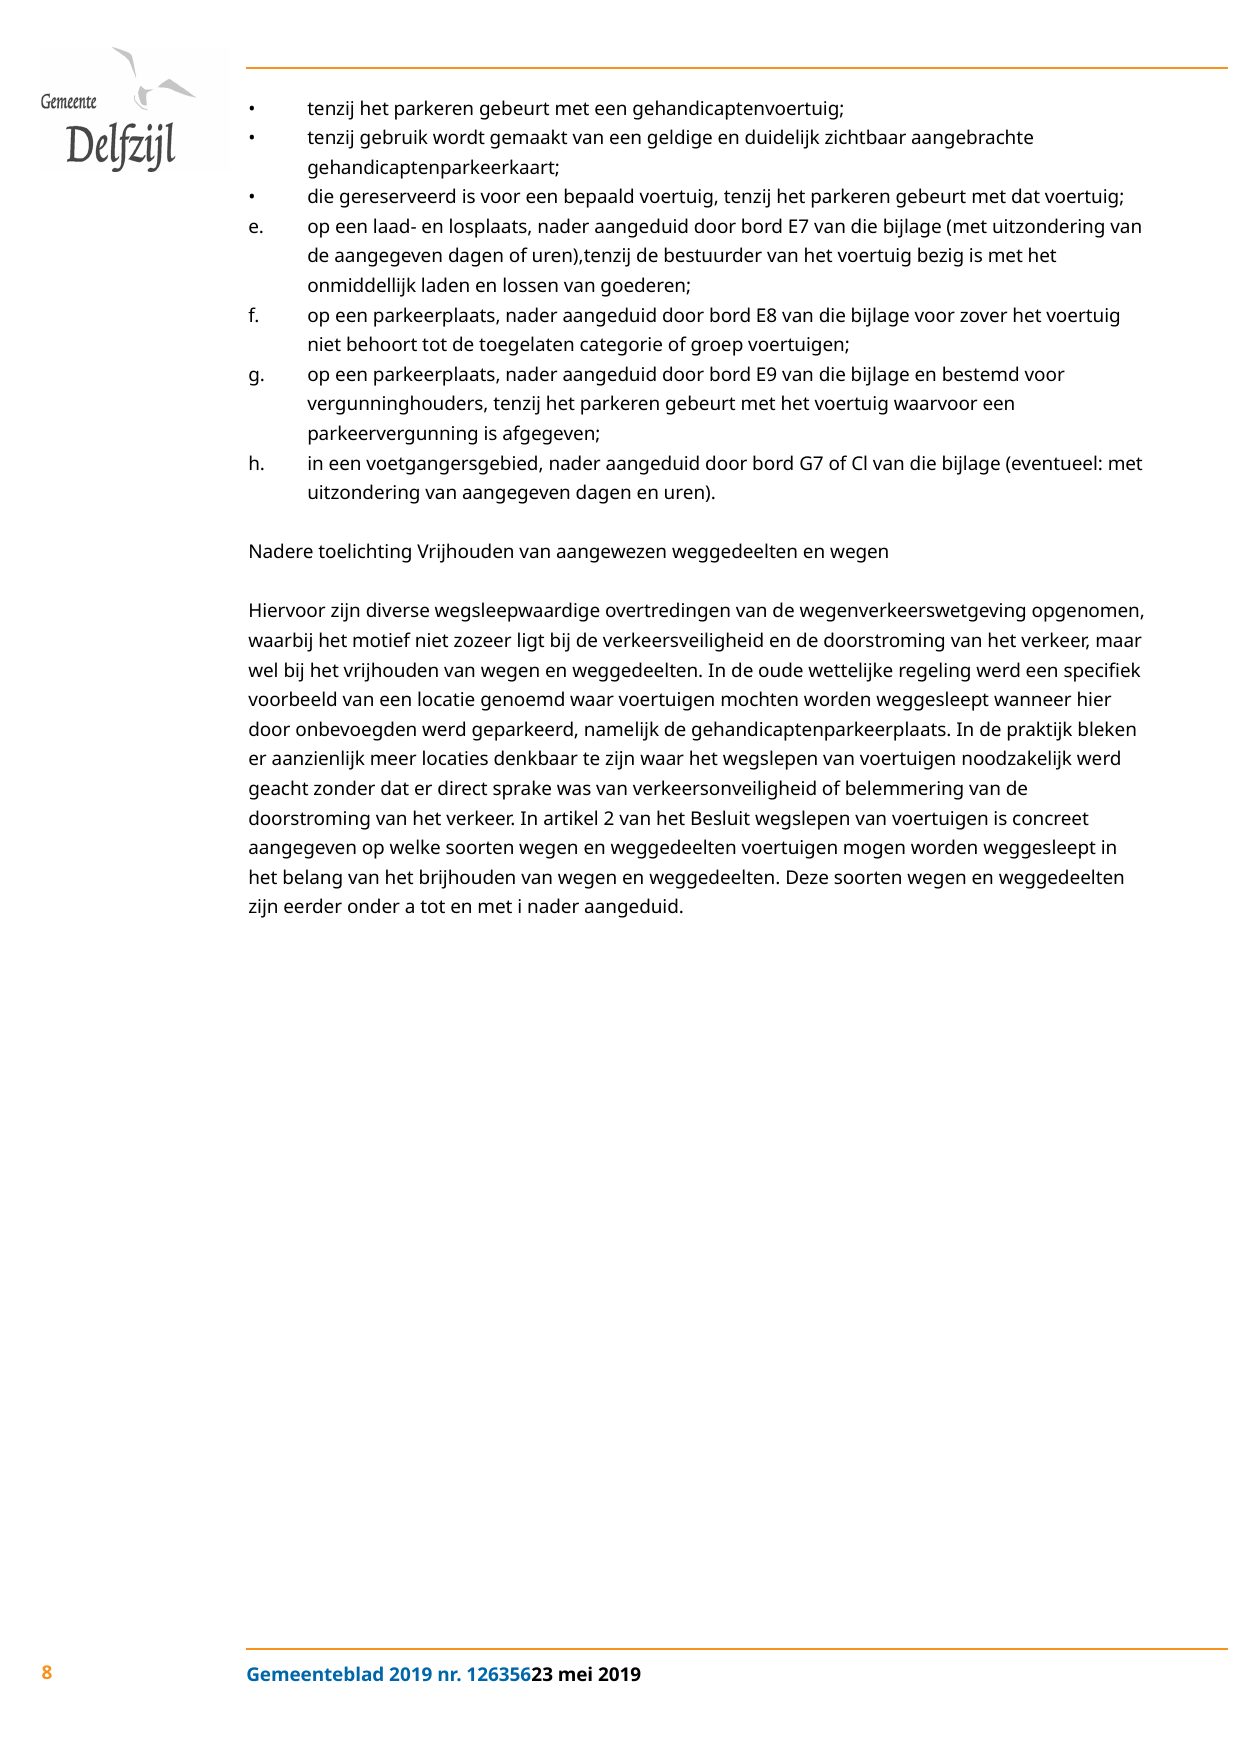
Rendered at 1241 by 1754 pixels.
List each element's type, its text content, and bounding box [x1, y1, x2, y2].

list op een laad- en losplaats, nader aangeduid door bord E7 van die bijlage (met uitzondering van de aangegeven dagen of uren),tenzij de bestuurder van het voertuig bezig is met het onmiddellijk laden en lossen van goederen; [248, 213, 1152, 298]
list op een parkeerplaats, nader aangeduid door bord E8 van die bijlage voor zover het voertuig niet behoort tot de toegelaten categorie of groep voertuigen; [248, 302, 1152, 357]
text Hiervoor zijn diverse wegsleepwaardige overtredingen van de wegenverkeerswetgeving opgenomen, waarbij het motief niet zozeer ligt bij de verkeersveiligheid en de doorstroming van het verkeer, maar wel bij het vrijhouden van wegen en weggedeelten. In de oude wettelijke regeling werd een specifiek voorbeeld van een locatie genoemd waar voertuigen mochten worden weggesleept wanneer hier door onbevoegden werd geparkeerd, namelijk de gehandicaptenparkeerplaats. In de praktijk bleken er aanzienlijk meer locaties denkbaar te zijn waar het wegslepen van voertuigen noodzakelijk werd geacht zonder dat er direct sprake was van verkeersonveiligheid of belemmering van de doorstroming van het verkeer. In artikel 2 van het Besluit wegslepen van voertuigen is concreet aangegeven op welke soorten wegen en weggedeelten voertuigen mogen worden weggesleept in het belang van het brijhouden van wegen en weggedeelten. Deze soorten wegen en weggedeelten zijn eerder onder a tot en met i nader aangeduid. [248, 598, 1152, 919]
list die gereserveerd is voor een bepaald voertuig, tenzij het parkeren gebeurt met dat voertuig; [248, 183, 1152, 209]
list tenzij gebruik wordt gemaakt van een geldige en duidelijk zichtbaar aangebrachte gehandicaptenparkeerkaart; [248, 124, 1152, 180]
list in een voetgangersgebied, nader aangeduid door bord G7 of Cl van die bijlage (eventueel: met uitzondering van aangegeven dagen en uren). [248, 450, 1152, 505]
text Nadere toelichting Vrijhouden van aangewezen weggedeelten en wegen [248, 538, 1152, 564]
list tenzij het parkeren gebeurt met een gehandicaptenvoertuig; [248, 95, 1152, 121]
list op een parkeerplaats, nader aangeduid door bord E9 van die bijlage en bestemd voor vergunninghouders, tenzij het parkeren gebeurt met het voertuig waarvoor een parkeervergunning is afgegeven; [248, 361, 1152, 446]
picture [41, 47, 231, 172]
